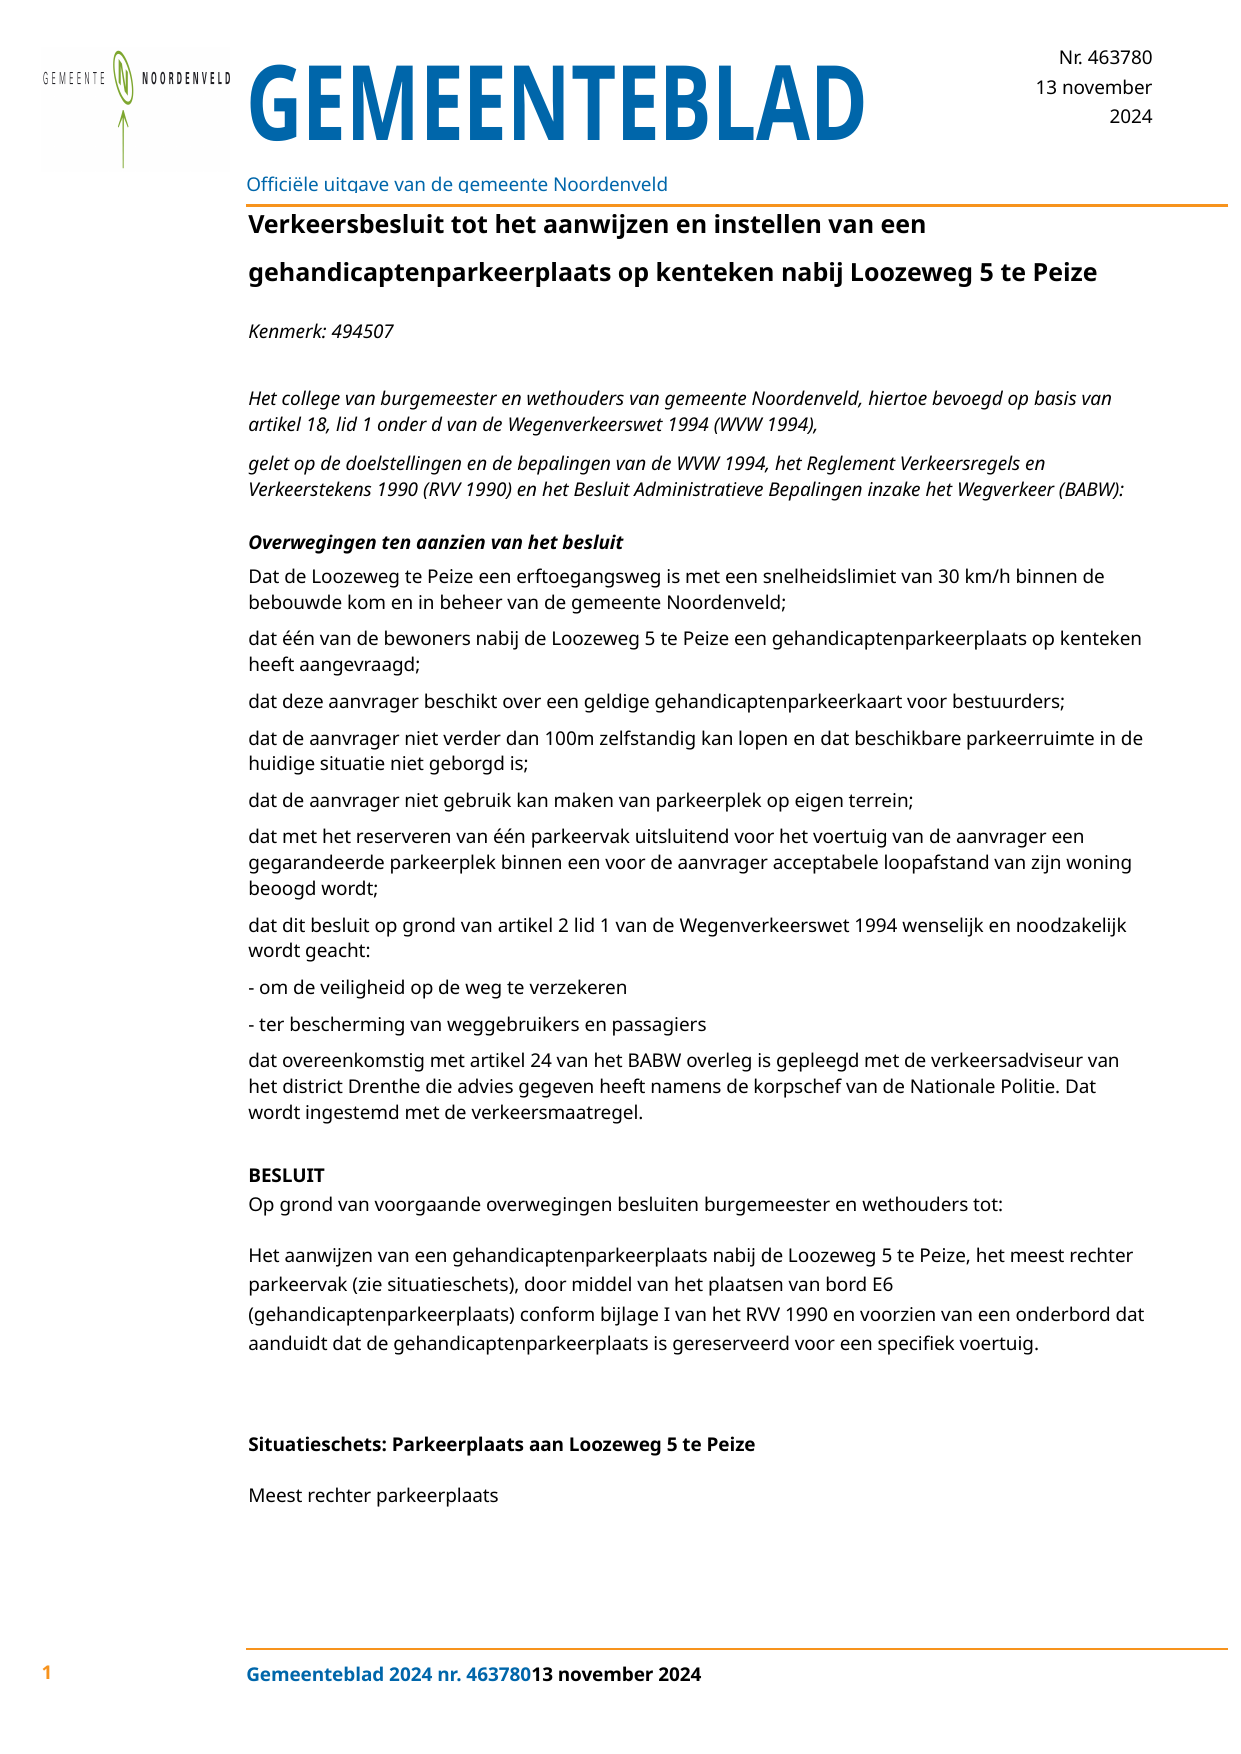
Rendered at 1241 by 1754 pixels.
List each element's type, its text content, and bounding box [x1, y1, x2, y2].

text dat deze aanvrager beschikt over een geldige gehandicaptenparkeerkaart voor bestuurders; [248, 688, 1152, 714]
text dat één van de bewoners nabij de Loozeweg 5 te Peize een gehandicaptenparkeerplaats op kenteken heeft aangevraagd; [248, 626, 1152, 677]
text Verkeersbesluit tot het aanwijzen en instellen van een gehandicaptenparkeerplaats op kenteken nabij Loozeweg 5 te Peize [248, 207, 1152, 288]
text Het college van burgemeester en wethouders van gemeente Noordenveld, hiertoe bevoegd op basis van artikel 18, lid 1 onder d van de Wegenverkeerswet 1994 (WVW 1994), [248, 386, 1152, 437]
text dat overeenkomstig met artikel 24 van het BABW overleg is gepleegd met de verkeersadviseur van het district Drenthe die advies gegeven heeft namens de korpschef van de Nationale Politie. Dat wordt ingestemd met de verkeersmaatregel. [248, 1048, 1152, 1125]
text - ter bescherming van weggebruikers en passagiers [248, 1011, 1152, 1037]
text Het aanwijzen van een gehandicaptenparkeerplaats nabij de Loozeweg 5 te Peize, het meest rechter parkeervak (zie situatieschets), door middel van het plaatsen van bord E6 (gehandicaptenparkeerplaats) conform bijlage I van het RVV 1990 en voorzien van een onderbord dat aanduidt dat de gehandicaptenparkeerplaats is gereserveerd voor een specifiek voertuig. [248, 1242, 1152, 1356]
text Op grond van voorgaande overwegingen besluiten burgemeester en wethouders tot: [248, 1191, 1152, 1217]
picture [41, 47, 231, 172]
text Overwegingen ten aanzien van het besluit [248, 529, 1152, 555]
text dat de aanvrager niet gebruik kan maken van parkeerplek op eigen terrein; [248, 787, 1152, 813]
text dat met het reserveren van één parkeervak uitsluitend voor het voertuig van de aanvrager een gegarandeerde parkeerplek binnen een voor de aanvrager acceptabele loopafstand van zijn woning beoogd wordt; [248, 824, 1152, 901]
text gelet op de doelstellingen en de bepalingen van de WVW 1994, het Reglement Verkeersregels en Verkeerstekens 1990 (RVV 1990) en het Besluit Administratieve Bepalingen inzake het Wegverkeer (BABW): [248, 451, 1152, 502]
text Situatieschets: Parkeerplaats aan Loozeweg 5 te Peize [248, 1431, 1152, 1457]
text - om de veiligheid op de weg te verzekeren [248, 974, 1152, 1000]
text Meest rechter parkeerplaats [248, 1482, 1152, 1507]
text dat dit besluit op grond van artikel 2 lid 1 van de Wegenverkeerswet 1994 wenselijk en noodzakelijk wordt geacht: [248, 912, 1152, 963]
text dat de aanvrager niet verder dan 100m zelfstandig kan lopen en dat beschikbare parkeerruimte in de huidige situatie niet geborgd is; [248, 725, 1152, 776]
text BESLUIT [248, 1162, 1152, 1187]
text Kenmerk: 494507 [248, 318, 1152, 344]
text Dat de Loozeweg te Peize een erftoegangsweg is met een snelheidslimiet van 30 km/h binnen de bebouwde kom en in beheer van de gemeente Noordenveld; [248, 563, 1152, 615]
